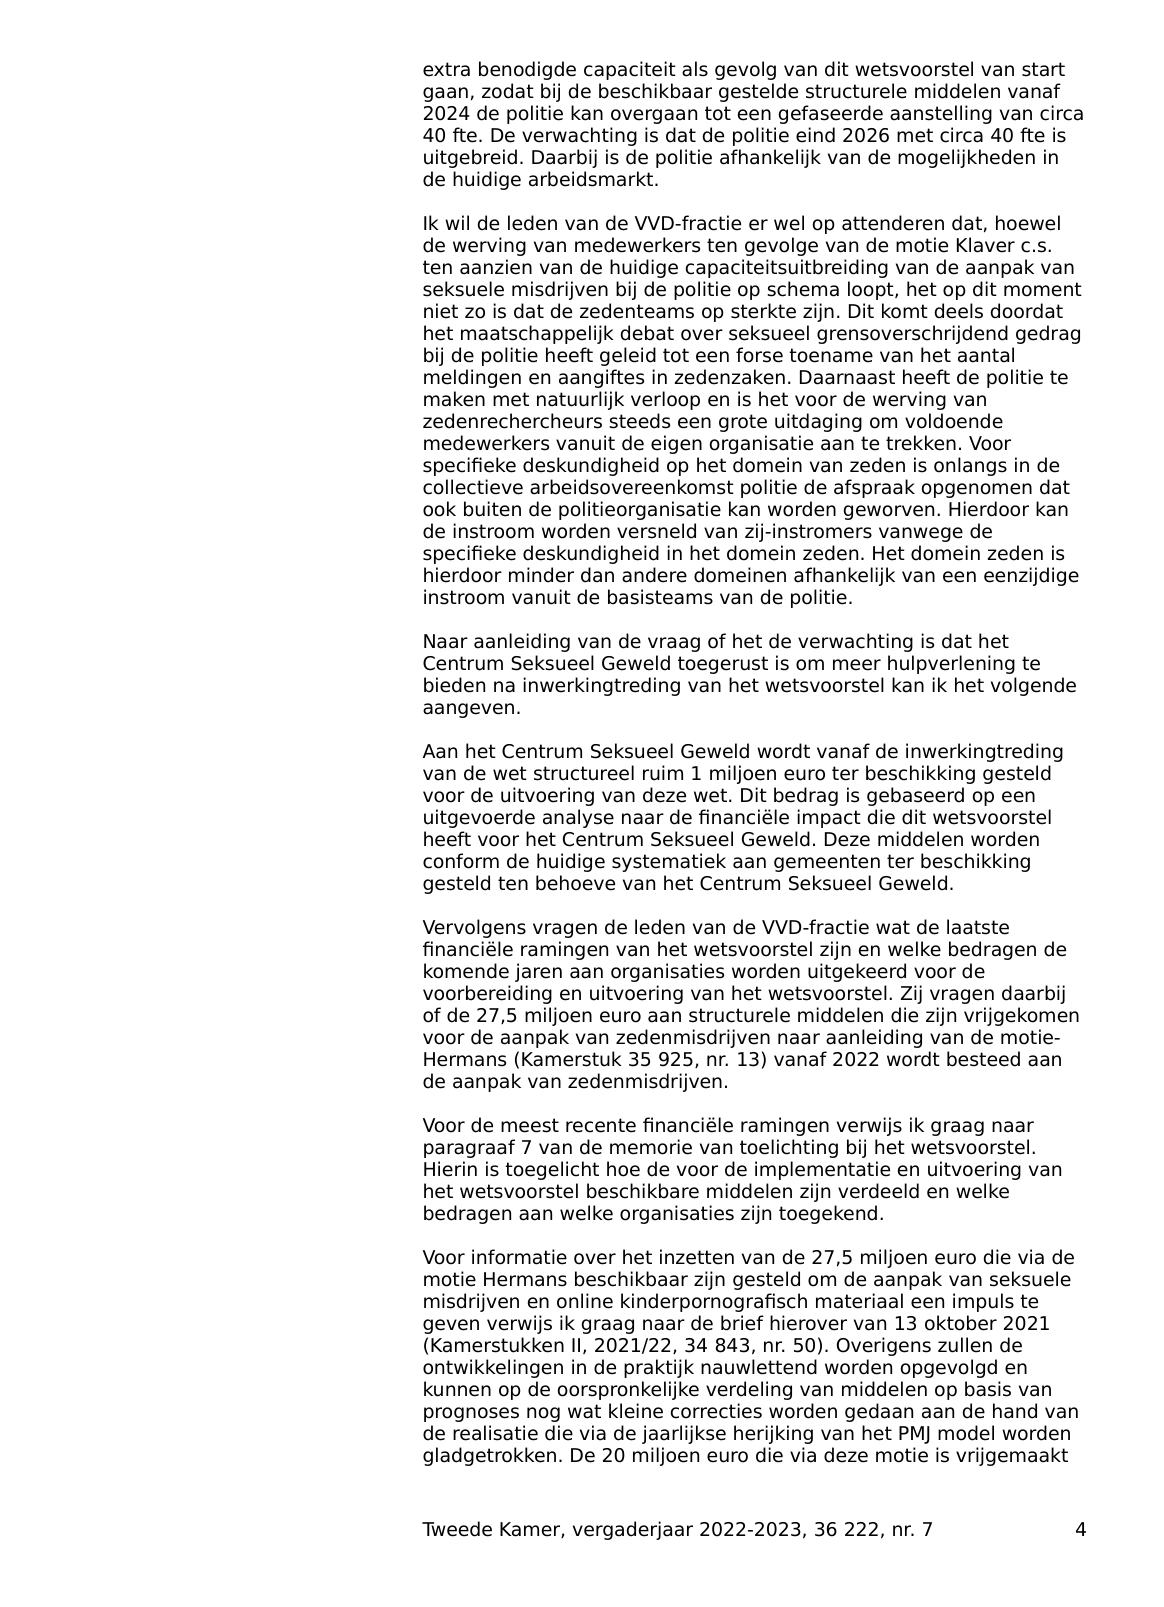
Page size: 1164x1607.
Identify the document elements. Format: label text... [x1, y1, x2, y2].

text Voor de meest recente financiële ramingen verwijs ik graag naar paragraaf 7 van de memorie van toelichting bij het wetsvoorstel. Hierin is toegelicht hoe de voor de implementatie en uitvoering van het wetsvoorstel beschikbare middelen zijn verdeeld en welke bedragen aan welke organisaties zijn toegekend. [422, 1115, 1087, 1225]
text extra benodigde capaciteit als gevolg van dit wetsvoorstel van start gaan, zodat bij de beschikbaar gestelde structurele middelen vanaf 2024 de politie kan overgaan tot een gefaseerde aanstelling van circa 40 fte. De verwachting is dat de politie eind 2026 met circa 40 fte is uitgebreid. Daarbij is de politie afhankelijk van de mogelijkheden in de huidige arbeidsmarkt. [422, 59, 1087, 191]
text Naar aanleiding van de vraag of het de verwachting is dat het Centrum Seksueel Geweld toegerust is om meer hulpverlening te bieden na inwerkingtreding van het wetsvoorstel kan ik het volgende aangeven. [422, 631, 1087, 719]
text Ik wil de leden van de VVD-fractie er wel op attenderen dat, hoewel de werving van medewerkers ten gevolge van de motie Klaver c.s. ten aanzien van de huidige capaciteitsuitbreiding van de aanpak van seksuele misdrijven bij de politie op schema loopt, het op dit moment niet zo is dat de zedenteams op sterkte zijn. Dit komt deels doordat het maatschappelijk debat over seksueel grensoverschrijdend gedrag bij de politie heeft geleid tot een forse toename van het aantal meldingen en aangiftes in zedenzaken. Daarnaast heeft de politie te maken met natuurlijk verloop en is het voor de werving van zedenrechercheurs steeds een grote uitdaging om voldoende medewerkers vanuit de eigen organisatie aan te trekken. Voor specifieke deskundigheid op het domein van zeden is onlangs in de collectieve arbeidsovereenkomst politie de afspraak opgenomen dat ook buiten de politieorganisatie kan worden geworven. Hierdoor kan de instroom worden versneld van zij-instromers vanwege de specifieke deskundigheid in het domein zeden. Het domein zeden is hierdoor minder dan andere domeinen afhankelijk van een eenzijdige instroom vanuit de basisteams van de politie. [422, 213, 1087, 609]
text Voor informatie over het inzetten van de 27,5 miljoen euro die via de motie Hermans beschikbaar zijn gesteld om de aanpak van seksuele misdrijven en online kinderpornografisch materiaal een impuls te geven verwijs ik graag naar de brief hierover van 13 oktober 2021 (Kamerstukken II, 2021/22, 34 843, nr. 50). Overigens zullen de ontwikkelingen in de praktijk nauwlettend worden opgevolgd en kunnen op de oorspronkelijke verdeling van middelen op basis van prognoses nog wat kleine correcties worden gedaan aan de hand van de realisatie die via de jaarlijkse herijking van het PMJ model worden gladgetrokken. De 20 miljoen euro die via deze motie is vrijgemaakt [422, 1247, 1087, 1467]
text Vervolgens vragen de leden van de VVD-fractie wat de laatste financiële ramingen van het wetsvoorstel zijn en welke bedragen de komende jaren aan organisaties worden uitgekeerd voor de voorbereiding en uitvoering van het wetsvoorstel. Zij vragen daarbij of de 27,5 miljoen euro aan structurele middelen die zijn vrijgekomen voor de aanpak van zedenmisdrijven naar aanleiding van de motie-Hermans (Kamerstuk 35 925, nr. 13) vanaf 2022 wordt besteed aan de aanpak van zedenmisdrijven. [422, 917, 1087, 1093]
text Aan het Centrum Seksueel Geweld wordt vanaf de inwerkingtreding van de wet structureel ruim 1 miljoen euro ter beschikking gesteld voor de uitvoering van deze wet. Dit bedrag is gebaseerd op een uitgevoerde analyse naar de financiële impact die dit wetsvoorstel heeft voor het Centrum Seksueel Geweld. Deze middelen worden conform de huidige systematiek aan gemeenten ter beschikking gesteld ten behoeve van het Centrum Seksueel Geweld. [422, 741, 1087, 895]
